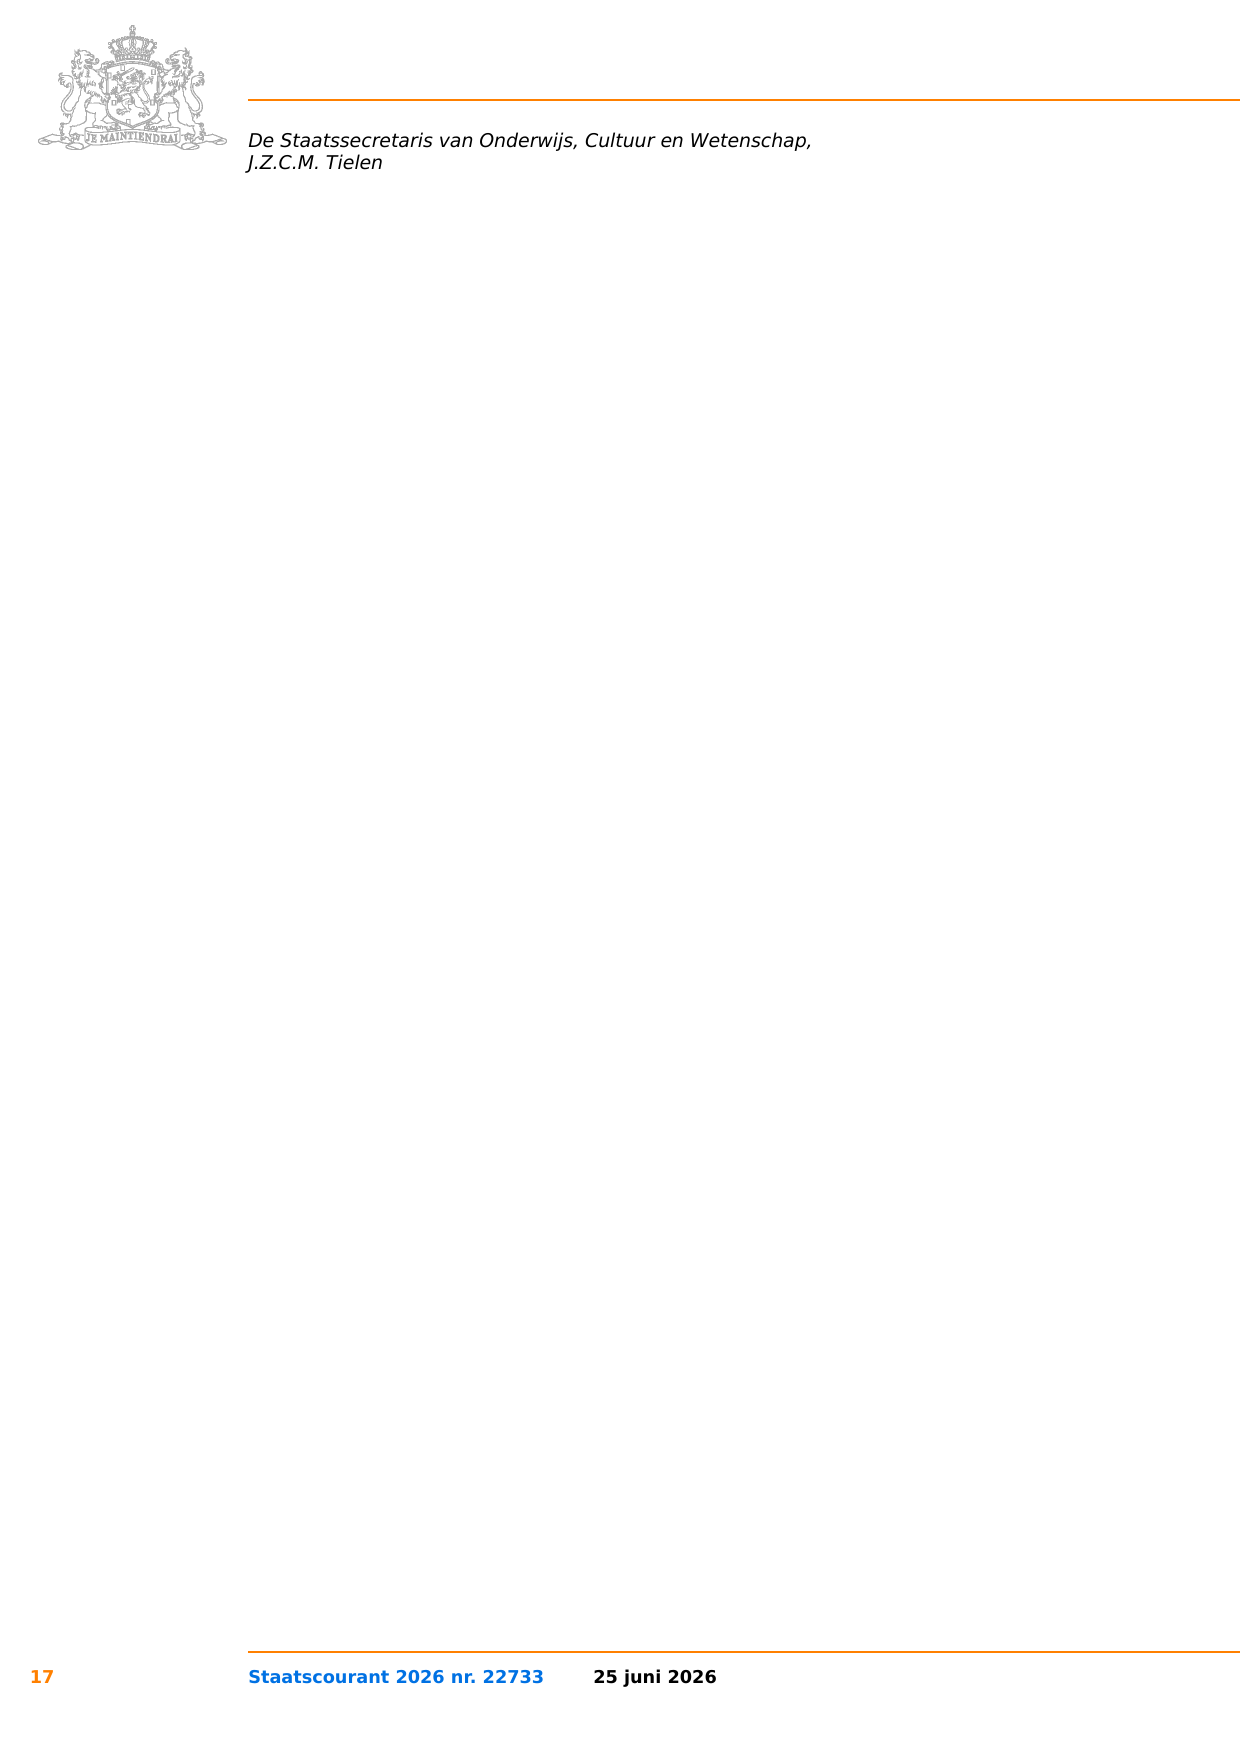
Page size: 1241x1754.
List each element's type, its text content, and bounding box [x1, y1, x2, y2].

text De Staatssecretaris van Onderwijs, Cultuur en Wetenschap, J.Z.C.M. Tielen [248, 130, 1163, 174]
picture [38, 25, 227, 150]
